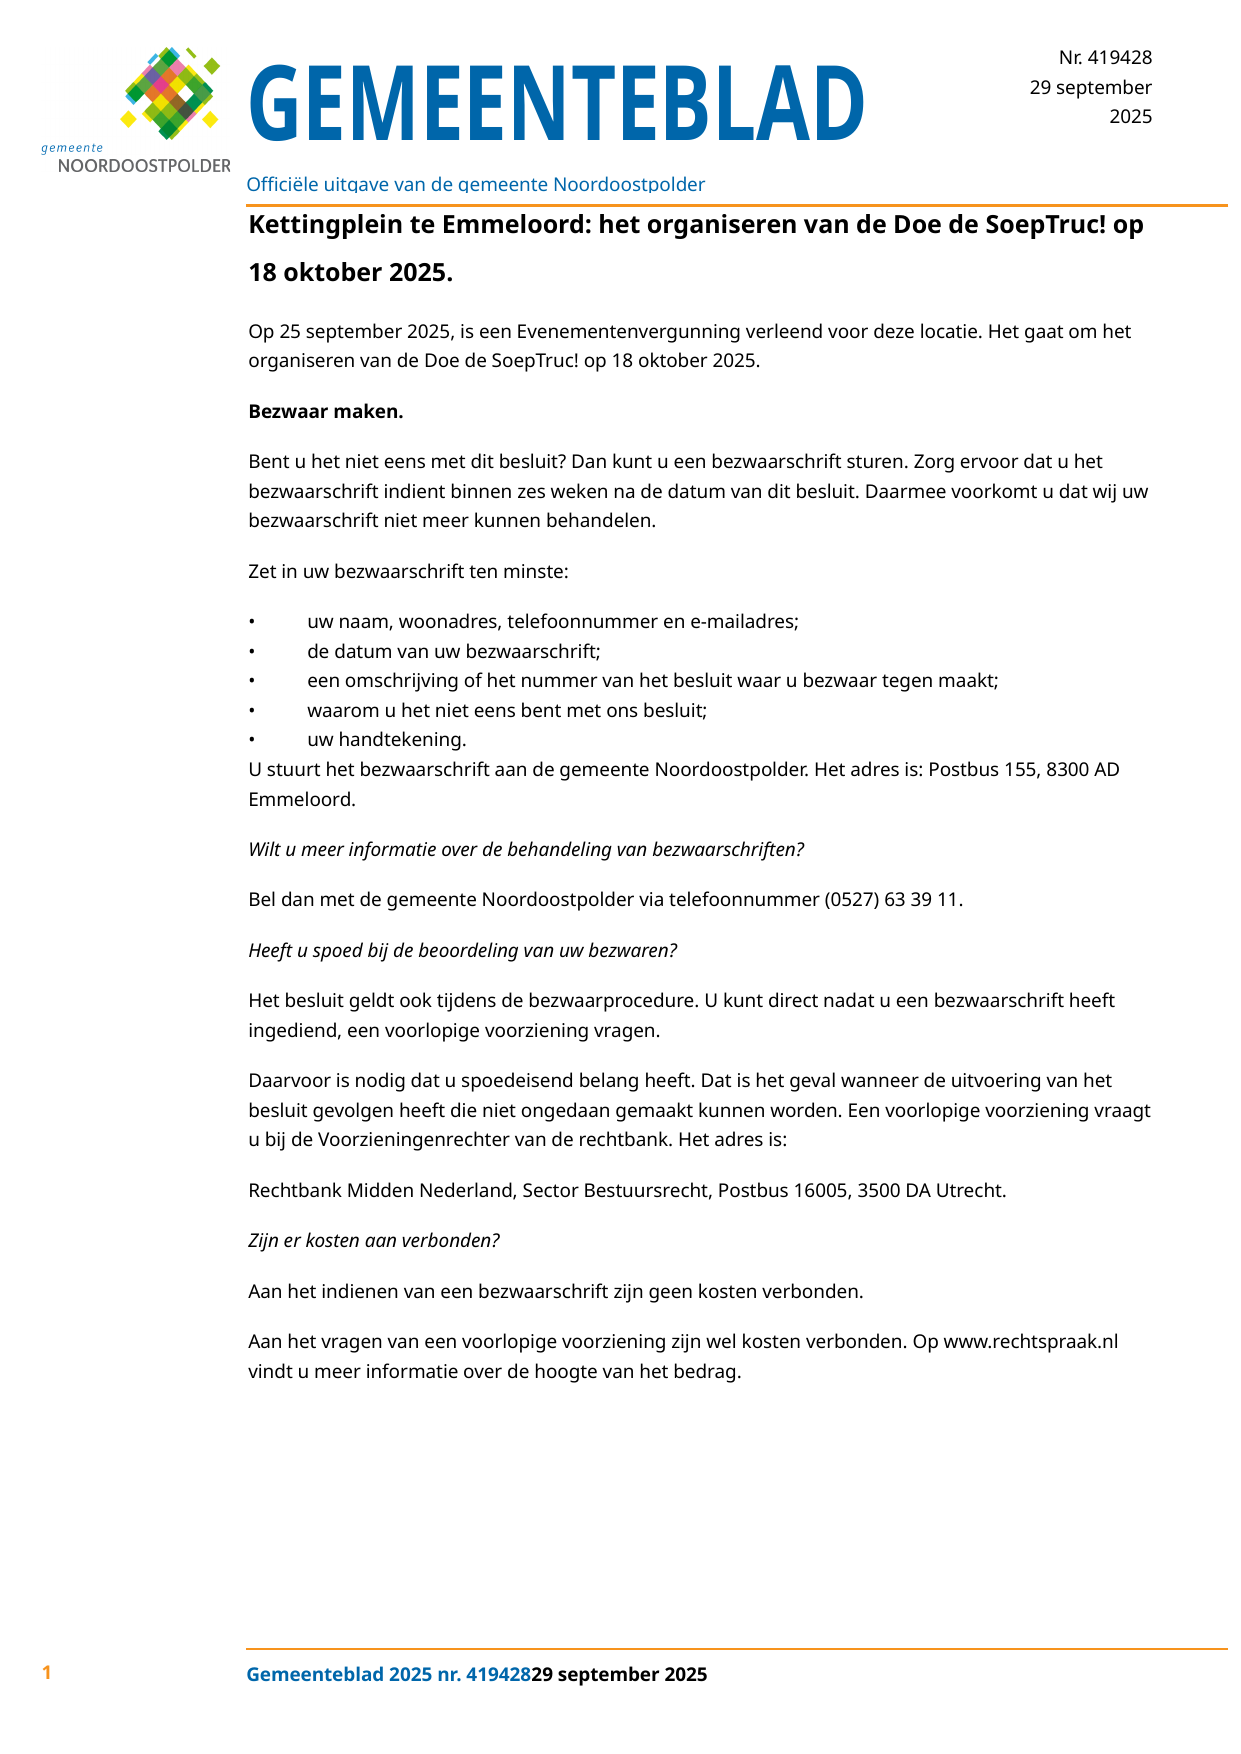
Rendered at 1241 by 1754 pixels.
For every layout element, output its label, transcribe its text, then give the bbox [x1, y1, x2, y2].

text Op 25 september 2025, is een Evenementenvergunning verleend voor deze locatie. Het gaat om het organiseren van de Doe de SoepTruc! op 18 oktober 2025. [248, 318, 1152, 373]
list een omschrijving of het nummer van het besluit waar u bezwaar tegen maakt; [248, 667, 1152, 693]
text Zet in uw bezwaarschrift ten minste: [248, 558, 1152, 584]
text Het besluit geldt ook tijdens de bezwaarprocedure. U kunt direct nadat u een bezwaarschrift heeft ingediend, een voorlopige voorziening vragen. [248, 987, 1152, 1043]
text Rechtbank Midden Nederland, Sector Bestuursrecht, Postbus 16005, 3500 DA Utrecht. [248, 1177, 1152, 1203]
list de datum van uw bezwaarschrift; [248, 638, 1152, 664]
text Kettingplein te Emmeloord: het organiseren van de Doe de SoepTruc! op 18 oktober 2025. [248, 207, 1152, 288]
text Aan het indienen van een bezwaarschrift zijn geen kosten verbonden. [248, 1278, 1152, 1304]
text U stuurt het bezwaarschrift aan de gemeente Noordoostpolder. Het adres is: Postbus 155, 8300 AD Emmeloord. [248, 756, 1152, 812]
text Wilt u meer informatie over de behandeling van bezwaarschriften? [248, 836, 1152, 862]
text Bezwaar maken. [248, 398, 1152, 424]
text Heeft u spoed bij de beoordeling van uw bezwaren? [248, 937, 1152, 963]
list uw naam, woonadres, telefoonnummer en e-mailadres; [248, 608, 1152, 634]
text Daarvoor is nodig dat u spoedeisend belang heeft. Dat is het geval wanneer de uitvoering van het besluit gevolgen heeft die niet ongedaan gemaakt kunnen worden. Een voorlopige voorziening vraagt u bij de Voorzieningenrechter van de rechtbank. Het adres is: [248, 1067, 1152, 1152]
picture [41, 47, 231, 172]
text Aan het vragen van een voorlopige voorziening zijn wel kosten verbonden. Op www.rechtspraak.nl vindt u meer informatie over de hoogte van het bedrag. [248, 1328, 1152, 1384]
list waarom u het niet eens bent met ons besluit; [248, 697, 1152, 723]
text Bent u het niet eens met dit besluit? Dan kunt u een bezwaarschrift sturen. Zorg ervoor dat u het bezwaarschrift indient binnen zes weken na de datum van dit besluit. Daarmee voorkomt u dat wij uw bezwaarschrift niet meer kunnen behandelen. [248, 448, 1152, 533]
list uw handtekening. [248, 727, 1152, 752]
text Bel dan met de gemeente Noordoostpolder via telefoonnummer (0527) 63 39 11. [248, 887, 1152, 912]
text Zijn er kosten aan verbonden? [248, 1227, 1152, 1253]
